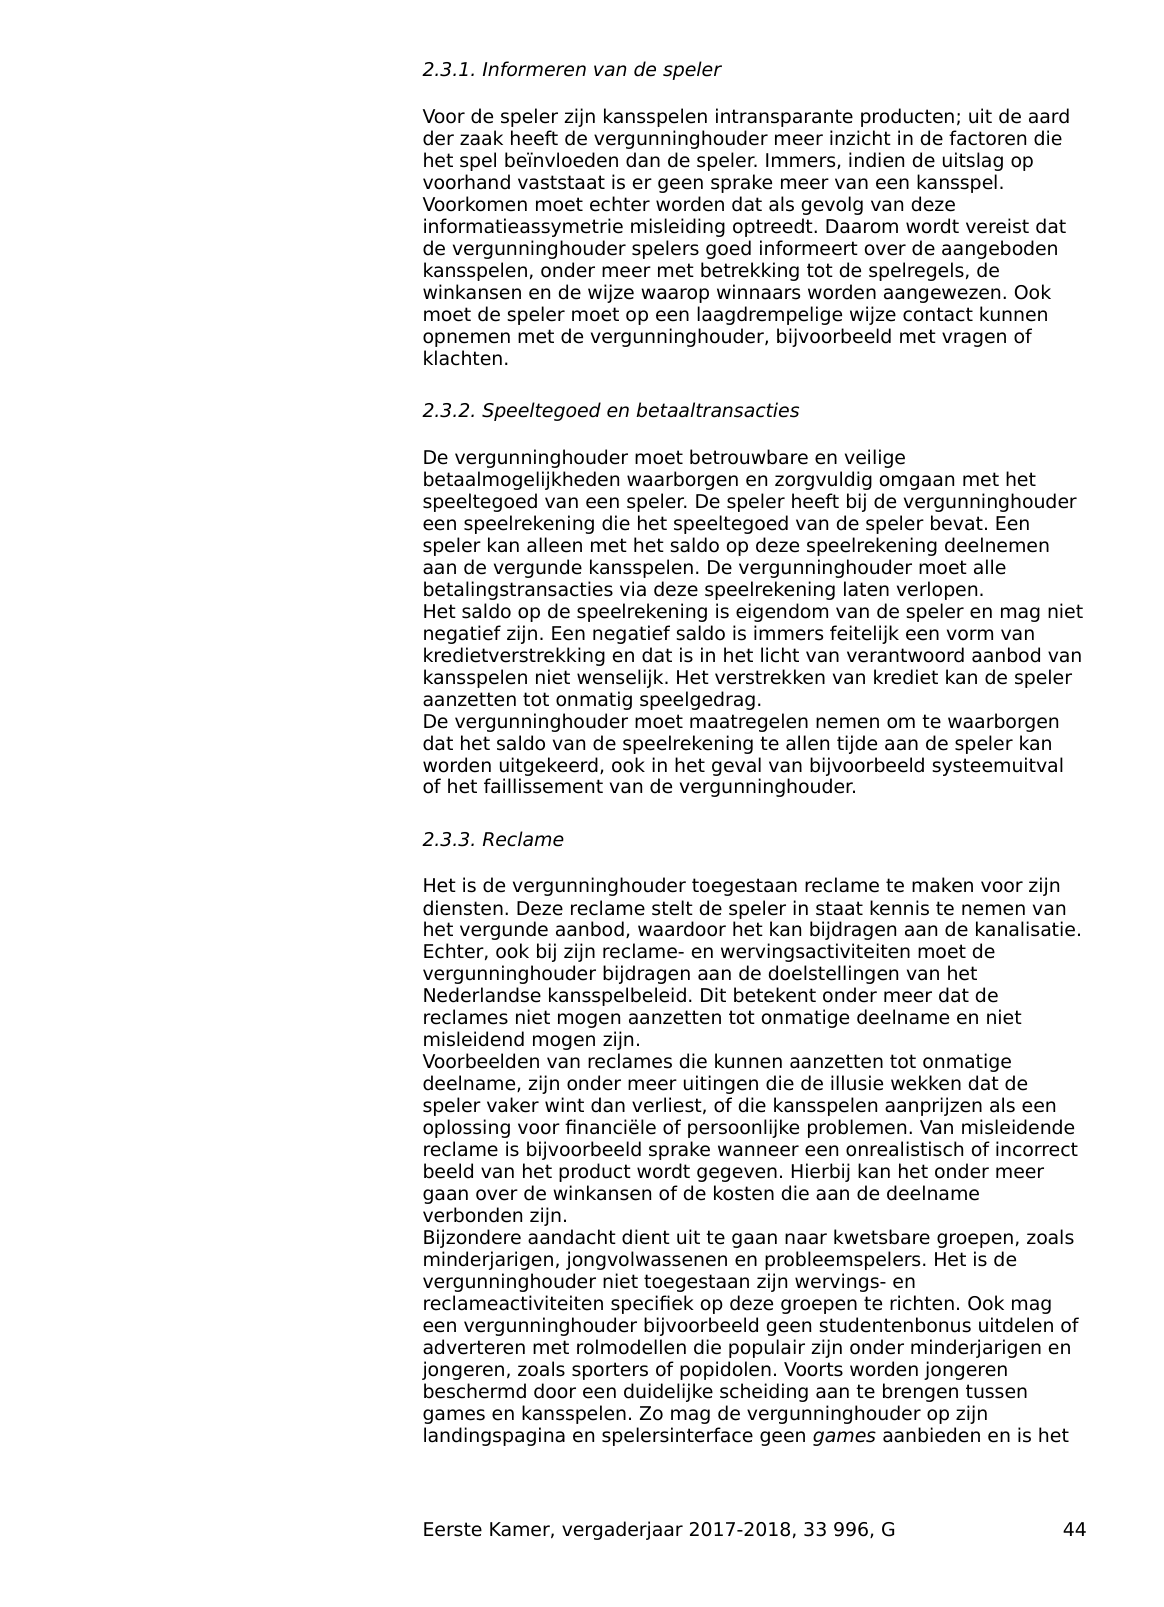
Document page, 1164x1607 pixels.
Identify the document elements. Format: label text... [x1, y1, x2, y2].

text Het saldo op de speelrekening is eigendom van de speler en mag niet negatief zijn. Een negatief saldo is immers feitelijk een vorm van kredietverstrekking en dat is in het licht van verantwoord aanbod van kansspelen niet wenselijk. Het verstrekken van krediet kan de speler aanzetten tot onmatig speelgedrag. [422, 601, 1087, 711]
subtitle 2.3.2. Speeltegoed en betaaltransacties [422, 400, 1087, 422]
text Voor de speler zijn kansspelen intransparante producten; uit de aard der zaak heeft de vergunninghouder meer inzicht in de factoren die het spel beïnvloeden dan de speler. Immers, indien de uitslag op voorhand vaststaat is er geen sprake meer van een kansspel. Voorkomen moet echter worden dat als gevolg van deze informatieassymetrie misleiding optreedt. Daarom wordt vereist dat de vergunninghouder spelers goed informeert over de aangeboden kansspelen, onder meer met betrekking tot de spelregels, de winkansen en de wijze waarop winnaars worden aangewezen. Ook moet de speler moet op een laagdrempelige wijze contact kunnen opnemen met de vergunninghouder, bijvoorbeeld met vragen of klachten. [422, 106, 1087, 370]
text De vergunninghouder moet maatregelen nemen om te waarborgen dat het saldo van de speelrekening te allen tijde aan de speler kan worden uitgekeerd, ook in het geval van bijvoorbeeld systeemuitval of het faillissement van de vergunninghouder. [422, 711, 1087, 798]
subtitle 2.3.1. Informeren van de speler [422, 59, 1087, 81]
text De vergunninghouder moet betrouwbare en veilige betaalmogelijkheden waarborgen en zorgvuldig omgaan met het speeltegoed van een speler. De speler heeft bij de vergunninghouder een speelrekening die het speeltegoed van de speler bevat. Een speler kan alleen met het saldo op deze speelrekening deelnemen aan de vergunde kansspelen. De vergunninghouder moet alle betalingstransacties via deze speelrekening laten verlopen. [422, 447, 1087, 601]
text Voorbeelden van reclames die kunnen aanzetten tot onmatige deelname, zijn onder meer uitingen die de illusie wekken dat de speler vaker wint dan verliest, of die kansspelen aanprijzen als een oplossing voor financiële of persoonlijke problemen. Van misleidende reclame is bijvoorbeeld sprake wanneer een onrealistisch of incorrect beeld van het product wordt gegeven. Hierbij kan het onder meer gaan over de winkansen of de kosten die aan de deelname verbonden zijn. [422, 1051, 1087, 1227]
subtitle 2.3.3. Reclame [422, 828, 1087, 850]
text Het is de vergunninghouder toegestaan reclame te maken voor zijn diensten. Deze reclame stelt de speler in staat kennis te nemen van het vergunde aanbod, waardoor het kan bijdragen aan de kanalisatie. Echter, ook bij zijn reclame- en wervingsactiviteiten moet de vergunninghouder bijdragen aan de doelstellingen van het Nederlandse kansspelbeleid. Dit betekent onder meer dat de reclames niet mogen aanzetten tot onmatige deelname en niet misleidend mogen zijn. [422, 875, 1087, 1051]
text Bijzondere aandacht dient uit te gaan naar kwetsbare groepen, zoals minderjarigen, jongvolwassenen en probleemspelers. Het is de vergunninghouder niet toegestaan zijn wervings- en reclameactiviteiten specifiek op deze groepen te richten. Ook mag een vergunninghouder bijvoorbeeld geen studentenbonus uitdelen of adverteren met rolmodellen die populair zijn onder minderjarigen en jongeren, zoals sporters of popidolen. Voorts worden jongeren beschermd door een duidelijke scheiding aan te brengen tussen games en kansspelen. Zo mag de vergunninghouder op zijn landingspagina en spelersinterface geen games aanbieden en is het [422, 1227, 1087, 1447]
